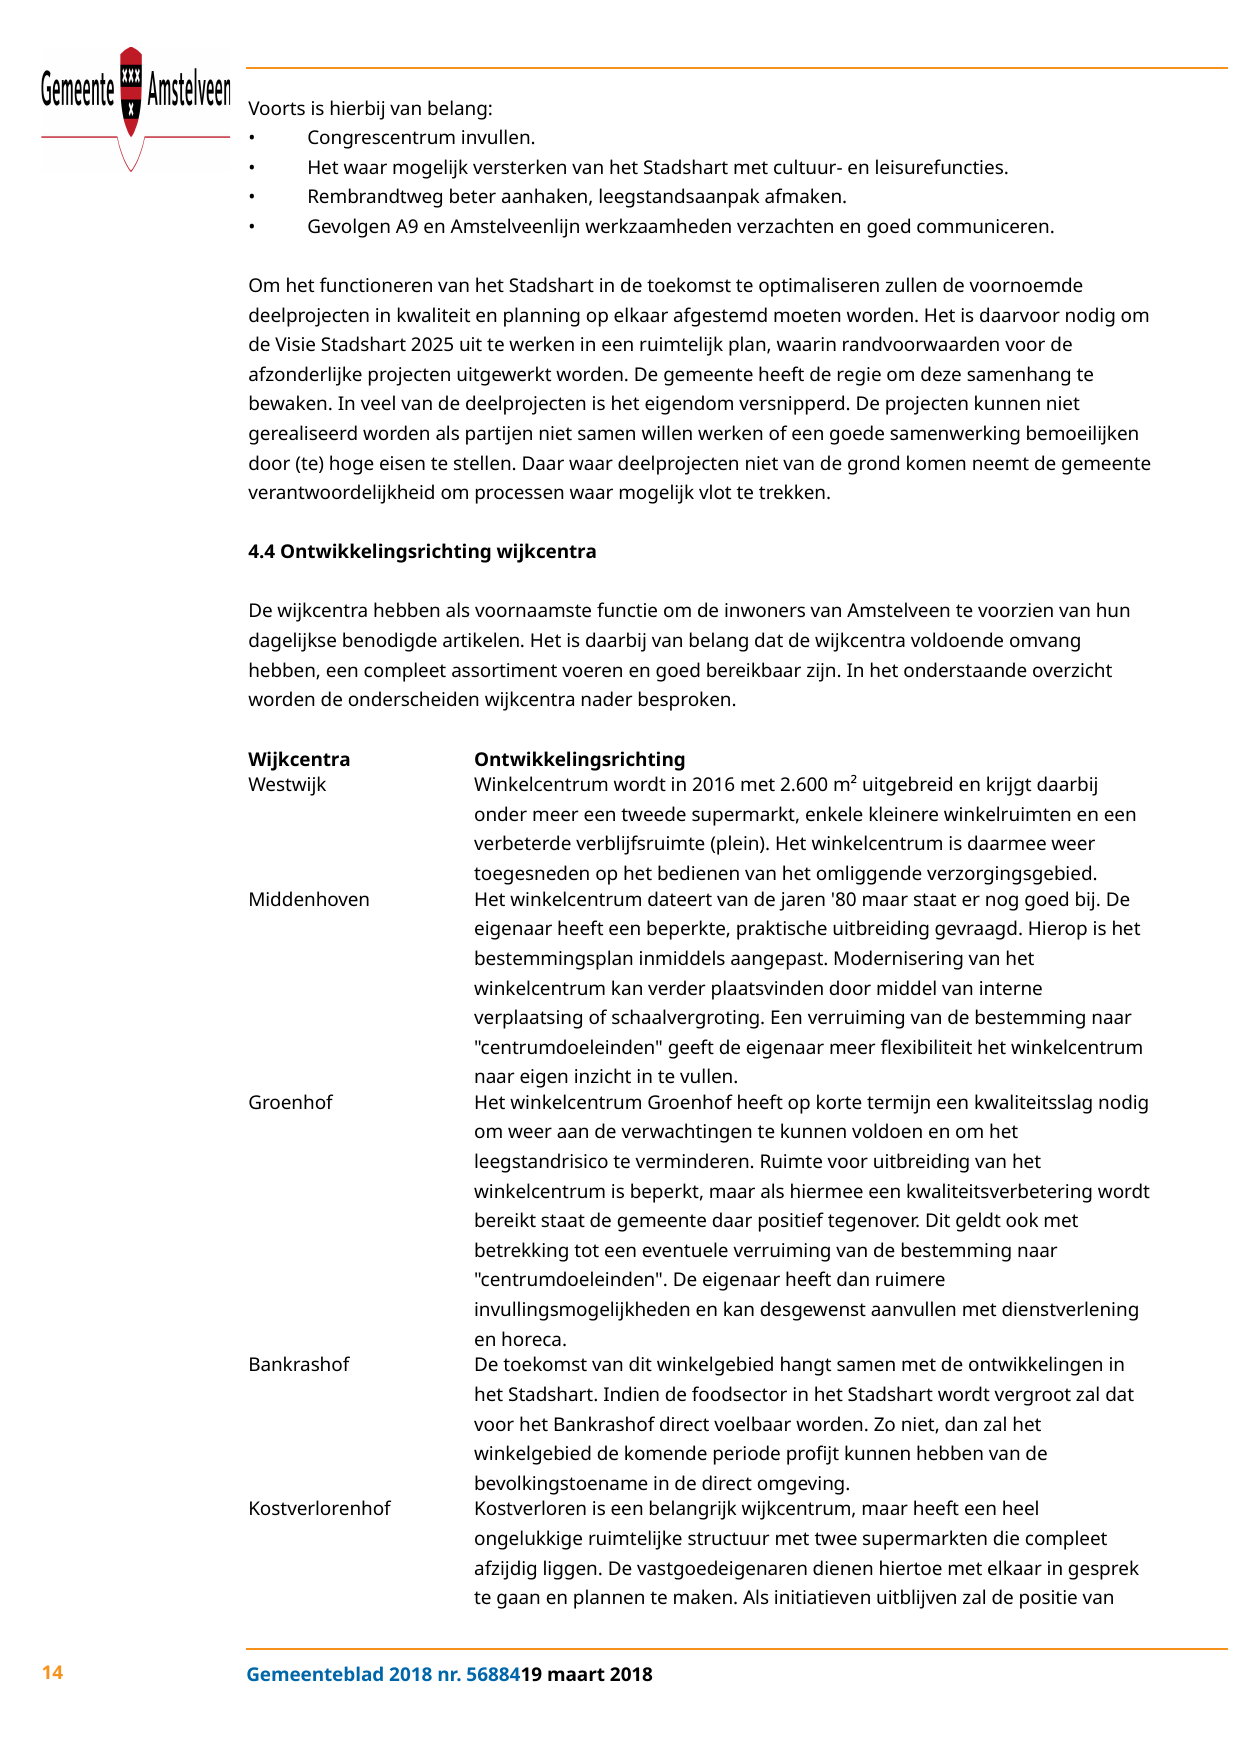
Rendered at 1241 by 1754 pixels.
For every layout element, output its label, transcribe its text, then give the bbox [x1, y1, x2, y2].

table_cell Winkelcentrum wordt in 2016 met 2.600 m² uitgebreid en krijgt daarbij onder meer een tweede supermarkt, enkele kleinere winkelruimten en een verbeterde verblijfsruimte (plein). Het winkelcentrum is daarmee weer toegesneden op het bedienen van het omliggende verzorgingsgebied. [474, 771, 1152, 886]
table_header Wijkcentra [248, 746, 474, 771]
table_cell Kostverlorenhof [248, 1496, 474, 1610]
table_cell Middenhoven [248, 886, 474, 1089]
list Het waar mogelijk versterken van het Stadshart met cultuur- en leisurefuncties. [248, 154, 1152, 180]
text De wijkcentra hebben als voornaamste functie om de inwoners van Amstelveen te voorzien van hun dagelijkse benodigde artikelen. Het is daarbij van belang dat de wijkcentra voldoende omvang hebben, een compleet assortiment voeren en goed bereikbaar zijn. In het onderstaande overzicht worden de onderscheiden wijkcentra nader besproken. [248, 598, 1152, 712]
text Voorts is hierbij van belang: [248, 95, 1152, 121]
table_header Ontwikkelingsrichting [474, 746, 1152, 771]
table_cell Het winkelcentrum Groenhof heeft op korte termijn een kwaliteitsslag nodig om weer aan de verwachtingen te kunnen voldoen en om het leegstandrisico te verminderen. Ruimte voor uitbreiding van het winkelcentrum is beperkt, maar als hiermee een kwaliteitsverbetering wordt bereikt staat de gemeente daar positief tegenover. Dit geldt ook met betrekking tot een eventuele verruiming van de bestemming naar "centrumdoeleinden". De eigenaar heeft dan ruimere invullingsmogelijkheden en kan desgewenst aanvullen met dienstverlening en horeca. [474, 1089, 1152, 1352]
text 4.4 Ontwikkelingsrichting wijkcentra [248, 538, 1152, 564]
list Congrescentrum invullen. [248, 124, 1152, 150]
text Om het functioneren van het Stadshart in de toekomst te optimaliseren zullen de voornoemde deelprojecten in kwaliteit en planning op elkaar afgestemd moeten worden. Het is daarvoor nodig om de Visie Stadshart 2025 uit te werken in een ruimtelijk plan, waarin randvoorwaarden voor de afzonderlijke projecten uitgewerkt worden. De gemeente heeft de regie om deze samenhang te bewaken. In veel van de deelprojecten is het eigendom versnipperd. De projecten kunnen niet gerealiseerd worden als partijen niet samen willen werken of een goede samenwerking bemoeilijken door (te) hoge eisen te stellen. Daar waar deelprojecten niet van de grond komen neemt de gemeente verantwoordelijkheid om processen waar mogelijk vlot te trekken. [248, 272, 1152, 505]
table_cell Bankrashof [248, 1352, 474, 1496]
table_cell Kostverloren is een belangrijk wijkcentrum, maar heeft een heel ongelukkige ruimtelijke structuur met twee supermarkten die compleet afzijdig liggen. De vastgoedeigenaren dienen hiertoe met elkaar in gesprek te gaan en plannen te maken. Als initiatieven uitblijven zal de positie van [474, 1496, 1152, 1610]
list Gevolgen A9 en Amstelveenlijn werkzaamheden verzachten en goed communiceren. [248, 213, 1152, 239]
table_cell Het winkelcentrum dateert van de jaren '80 maar staat er nog goed bij. De eigenaar heeft een beperkte, praktische uitbreiding gevraagd. Hierop is het bestemmingsplan inmiddels aangepast. Modernisering van het winkelcentrum kan verder plaatsvinden door middel van interne verplaatsing of schaalvergroting. Een verruiming van de bestemming naar "centrumdoeleinden" geeft de eigenaar meer flexibiliteit het winkelcentrum naar eigen inzicht in te vullen. [474, 886, 1152, 1089]
picture [41, 47, 231, 172]
list Rembrandtweg beter aanhaken, leegstandsaanpak afmaken. [248, 183, 1152, 209]
table_cell Westwijk [248, 771, 474, 886]
table_cell Groenhof [248, 1089, 474, 1352]
table_cell De toekomst van dit winkelgebied hangt samen met de ontwikkelingen in het Stadshart. Indien de foodsector in het Stadshart wordt vergroot zal dat voor het Bankrashof direct voelbaar worden. Zo niet, dan zal het winkelgebied de komende periode profijt kunnen hebben van de bevolkingstoename in de direct omgeving. [474, 1352, 1152, 1496]
